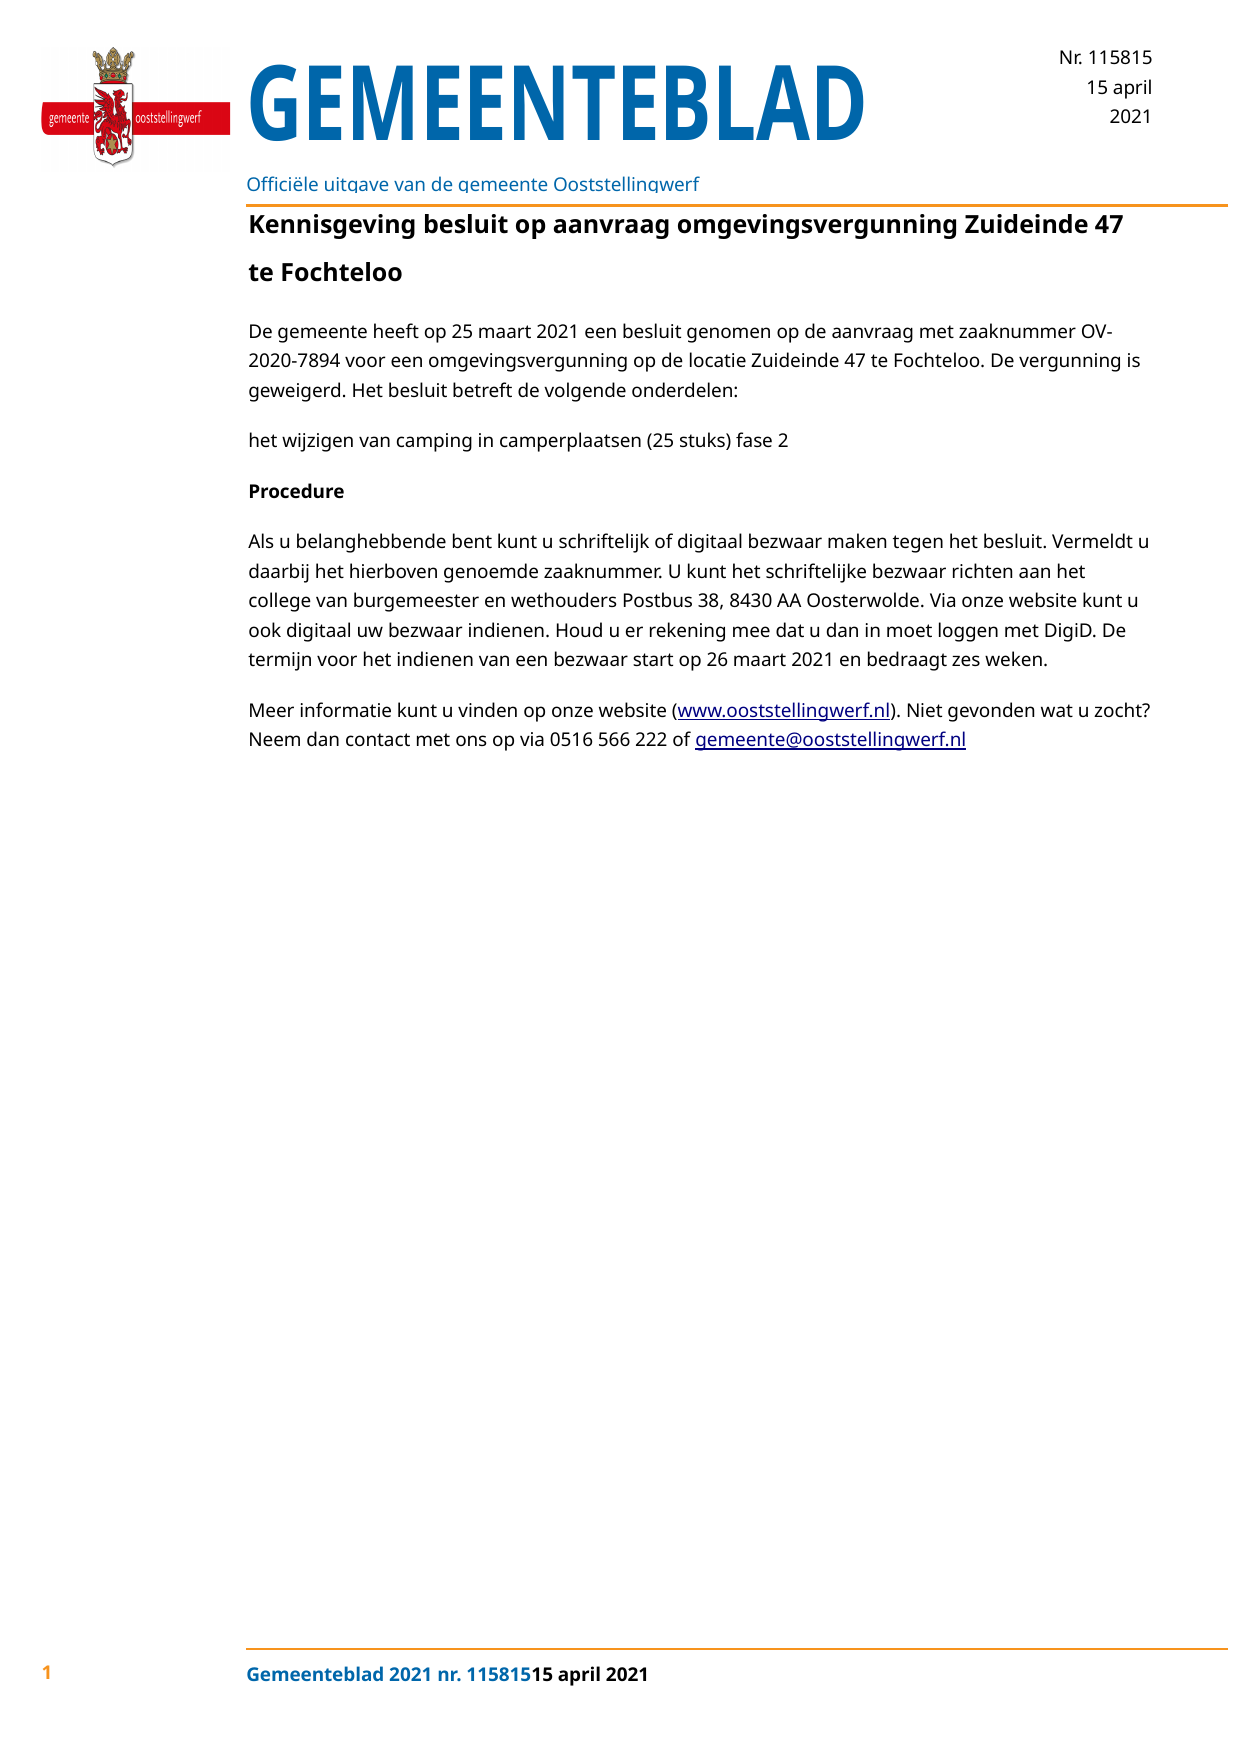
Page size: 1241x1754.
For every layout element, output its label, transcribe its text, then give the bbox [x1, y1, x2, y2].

text het wijzigen van camping in camperplaatsen (25 stuks) fase 2 [248, 427, 1152, 453]
text De gemeente heeft op 25 maart 2021 een besluit genomen op de aanvraag met zaaknummer OV-2020-7894 voor een omgevingsvergunning op de locatie Zuideinde 47 te Fochteloo. De vergunning is geweigerd. Het besluit betreft de volgende onderdelen: [248, 318, 1152, 403]
text Meer informatie kunt u vinden op onze website (www.ooststellingwerf.nl). Niet gevonden wat u zocht? Neem dan contact met ons op via 0516 566 222 of gemeente@ooststellingwerf.nl [248, 697, 1152, 752]
picture [41, 47, 231, 172]
text Als u belanghebbende bent kunt u schriftelijk of digitaal bezwaar maken tegen het besluit. Vermeldt u daarbij het hierboven genoemde zaaknummer. U kunt het schriftelijke bezwaar richten aan het college van burgemeester en wethouders Postbus 38, 8430 AA Oosterwolde. Via onze website kunt u ook digitaal uw bezwaar indienen. Houd u er rekening mee dat u dan in moet loggen met DigiD. De termijn voor het indienen van een bezwaar start op 26 maart 2021 en bedraagt zes weken. [248, 528, 1152, 672]
text Kennisgeving besluit op aanvraag omgevingsvergunning Zuideinde 47 te Fochteloo [248, 207, 1152, 288]
text Procedure [248, 478, 1152, 504]
